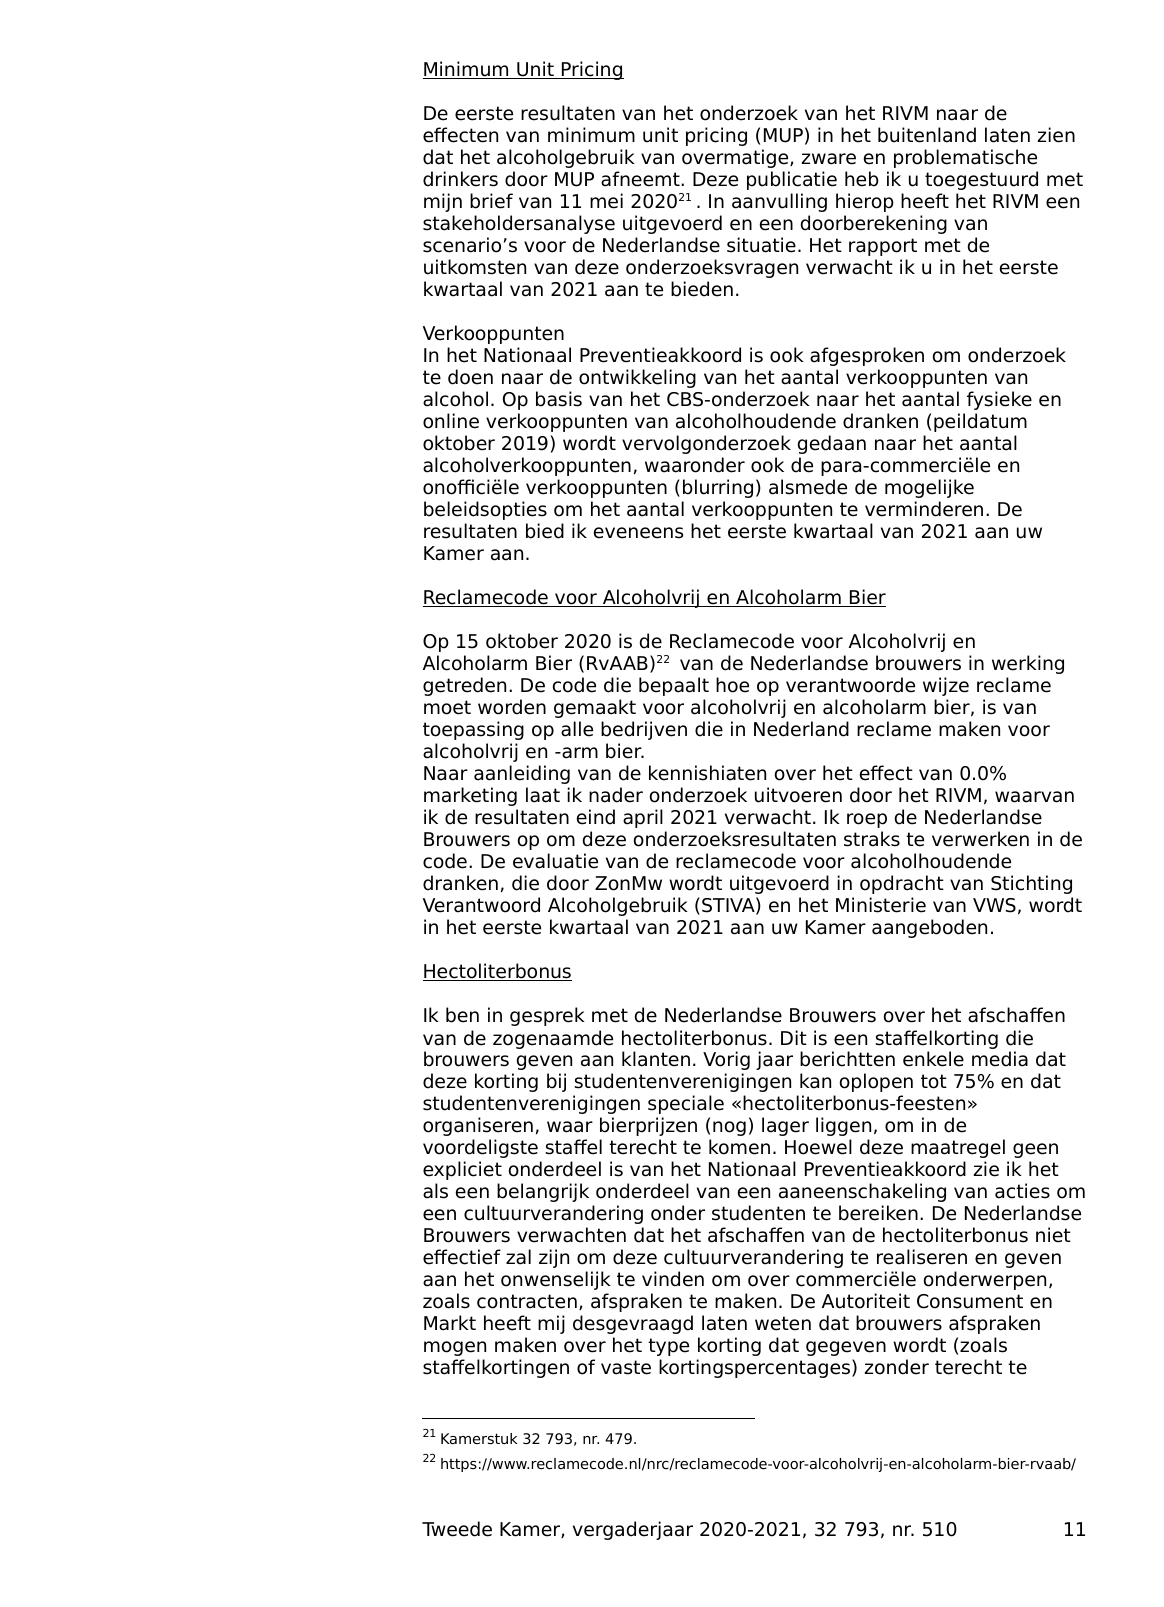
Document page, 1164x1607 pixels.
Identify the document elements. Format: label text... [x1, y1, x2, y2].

subtitle Reclamecode voor Alcoholvrij en Alcoholarm Bier [422, 587, 1087, 609]
text De eerste resultaten van het onderzoek van het RIVM naar de effecten van minimum unit pricing (MUP) in het buitenland laten zien dat het alcoholgebruik van overmatige, zware en problematische drinkers door MUP afneemt. Deze publicatie heb ik u toegestuurd met mijn brief van 11 mei 2020. In aanvulling hierop heeft het RIVM een stakeholdersanalyse uitgevoerd en een doorberekening van scenario’s voor de Nederlandse situatie. Het rapport met de uitkomsten van deze onderzoeksvragen verwacht ik u in het eerste kwartaal van 2021 aan te bieden. [422, 103, 1087, 301]
subtitle Minimum Unit Pricing [422, 59, 1087, 81]
text Naar aanleiding van de kennishiaten over het effect van 0.0% marketing laat ik nader onderzoek uitvoeren door het RIVM, waarvan ik de resultaten eind april 2021 verwacht. Ik roep de Nederlandse Brouwers op om deze onderzoeksresultaten straks te verwerken in de code. De evaluatie van de reclamecode voor alcoholhoudende dranken, die door ZonMw wordt uitgevoerd in opdracht van Stichting Verantwoord Alcoholgebruik (STIVA) en het Ministerie van VWS, wordt in het eerste kwartaal van 2021 aan uw Kamer aangeboden. [422, 763, 1087, 939]
text Verkooppunten [422, 323, 1087, 345]
subtitle Hectoliterbonus [422, 961, 1087, 983]
text Ik ben in gesprek met de Nederlandse Brouwers over het afschaffen van de zogenaamde hectoliterbonus. Dit is een staffelkorting die brouwers geven aan klanten. Vorig jaar berichtten enkele media dat deze korting bij studentenverenigingen kan oplopen tot 75% en dat studentenverenigingen speciale «hectoliterbonus-feesten» organiseren, waar bierprijzen (nog) lager liggen, om in de voordeligste staffel terecht te komen. Hoewel deze maatregel geen expliciet onderdeel is van het Nationaal Preventieakkoord zie ik het als een belangrijk onderdeel van een aaneenschakeling van acties om een cultuurverandering onder studenten te bereiken. De Nederlandse Brouwers verwachten dat het afschaffen van de hectoliterbonus niet effectief zal zijn om deze cultuurverandering te realiseren en geven aan het onwenselijk te vinden om over commerciële onderwerpen, zoals contracten, afspraken te maken. De Autoriteit Consument en Markt heeft mij desgevraagd laten weten dat brouwers afspraken mogen maken over het type korting dat gegeven wordt (zoals staffelkortingen of vaste kortingspercentages) zonder terecht te [422, 1005, 1087, 1379]
text Op 15 oktober 2020 is de Reclamecode voor Alcoholvrij en Alcoholarm Bier (RvAAB) van de Nederlandse brouwers in werking getreden. De code die bepaalt hoe op verantwoorde wijze reclame moet worden gemaakt voor alcoholvrij en alcoholarm bier, is van toepassing op alle bedrijven die in Nederland reclame maken voor alcoholvrij en -arm bier. [422, 631, 1087, 763]
text https://www.reclamecode.nl/nrc/reclamecode-voor-alcoholvrij-en-alcoholarm-bier-rvaab/ [422, 1452, 1087, 1474]
text Kamerstuk 32 793, nr. 479. [422, 1427, 1087, 1449]
text In het Nationaal Preventieakkoord is ook afgesproken om onderzoek te doen naar de ontwikkeling van het aantal verkooppunten van alcohol. Op basis van het CBS-onderzoek naar het aantal fysieke en online verkooppunten van alcoholhoudende dranken (peildatum oktober 2019) wordt vervolgonderzoek gedaan naar het aantal alcoholverkooppunten, waaronder ook de para-commerciële en onofficiële verkooppunten (blurring) alsmede de mogelijke beleidsopties om het aantal verkooppunten te verminderen. De resultaten bied ik eveneens het eerste kwartaal van 2021 aan uw Kamer aan. [422, 345, 1087, 565]
